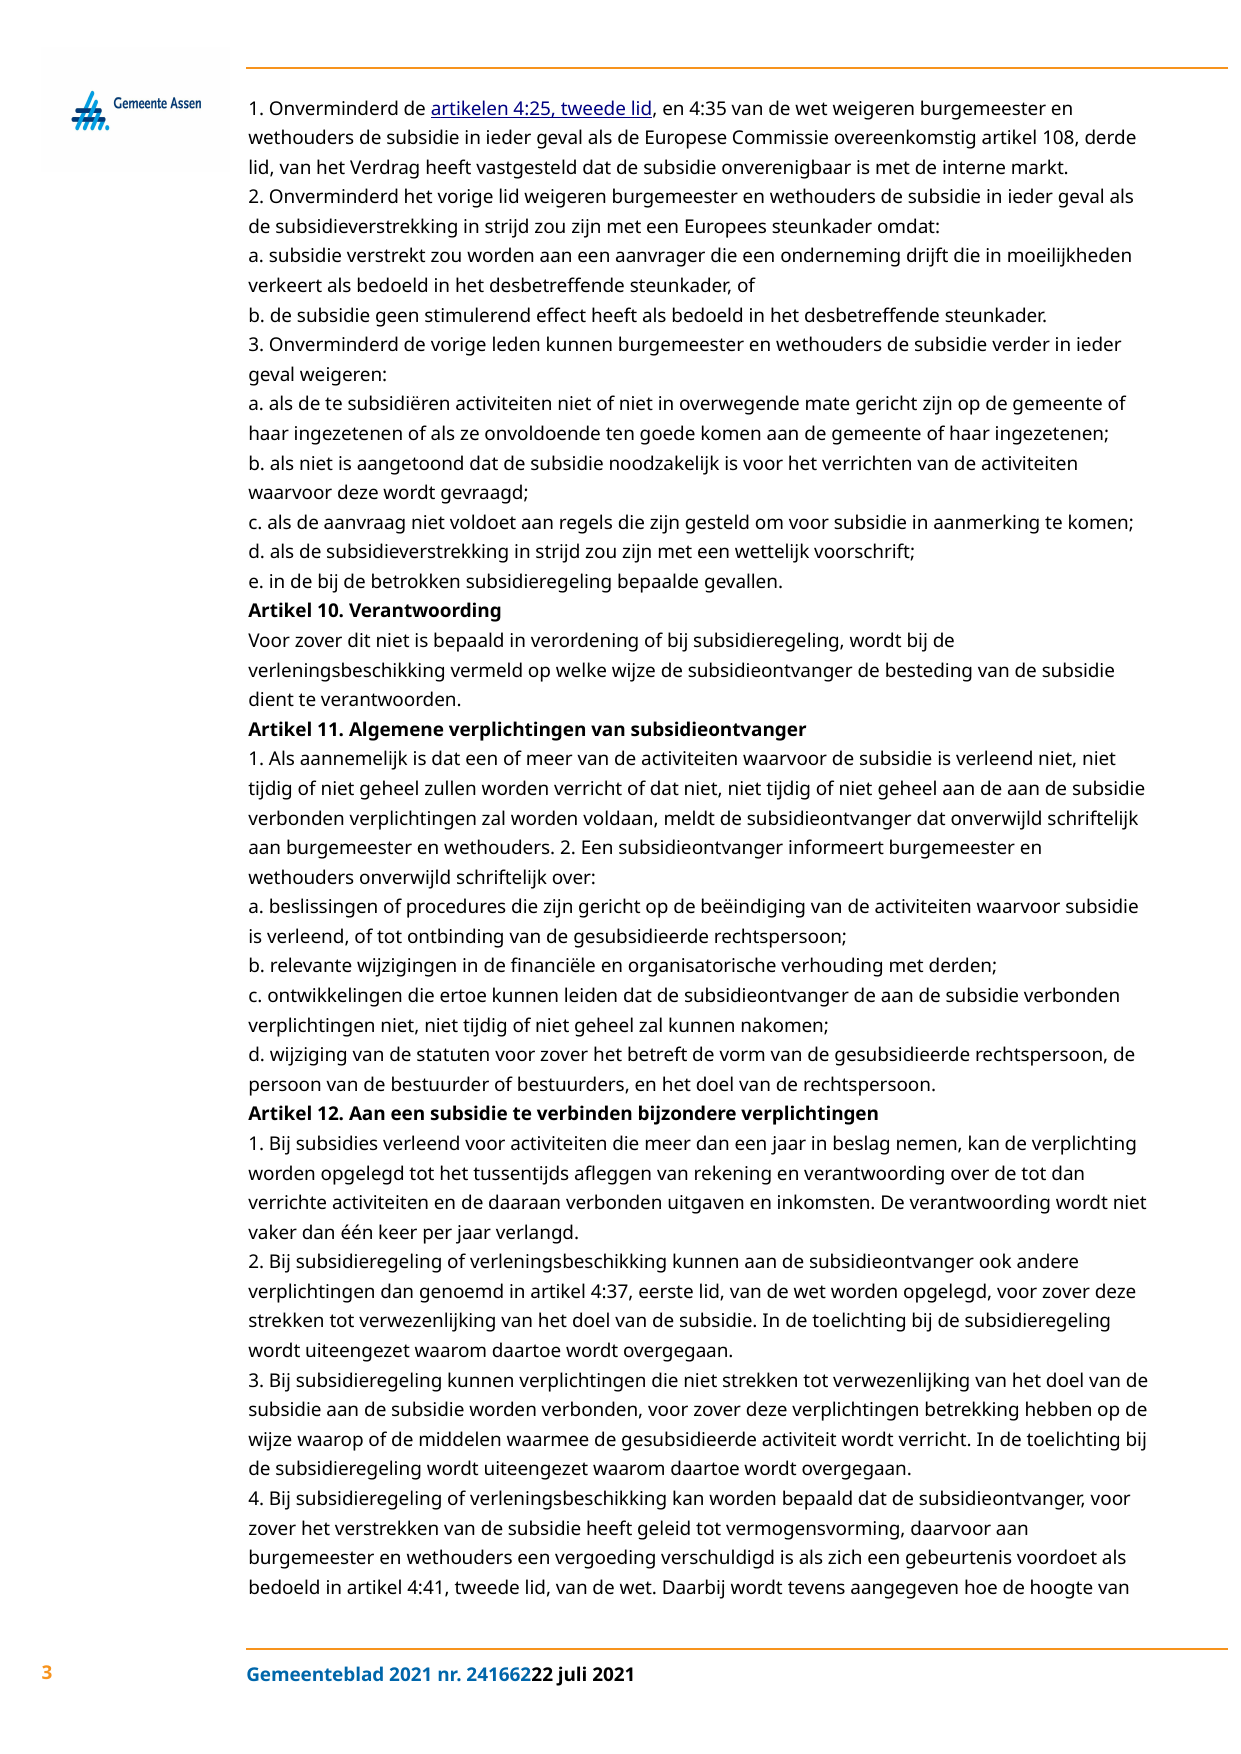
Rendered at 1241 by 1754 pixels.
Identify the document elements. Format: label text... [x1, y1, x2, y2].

text Artikel 12. Aan een subsidie te verbinden bijzondere verplichtingen [248, 1101, 1152, 1126]
text c. als de aanvraag niet voldoet aan regels die zijn gesteld om voor subsidie in aanmerking te komen; [248, 509, 1152, 535]
text 1. Als aannemelijk is dat een of meer van de activiteiten waarvoor de subsidie is verleend niet, niet tijdig of niet geheel zullen worden verricht of dat niet, niet tijdig of niet geheel aan de aan de subsidie verbonden verplichtingen zal worden voldaan, meldt de subsidieontvanger dat onverwijld schriftelijk aan burgemeester en wethouders. 2. Een subsidieontvanger informeert burgemeester en wethouders onverwijld schriftelijk over: [248, 746, 1152, 890]
text b. als niet is aangetoond dat de subsidie noodzakelijk is voor het verrichten van de activiteiten waarvoor deze wordt gevraagd; [248, 450, 1152, 505]
picture [41, 47, 231, 172]
text c. ontwikkelingen die ertoe kunnen leiden dat de subsidieontvanger de aan de subsidie verbonden verplichtingen niet, niet tijdig of niet geheel zal kunnen nakomen; [248, 982, 1152, 1038]
text 3. Onverminderd de vorige leden kunnen burgemeester en wethouders de subsidie verder in ieder geval weigeren: [248, 331, 1152, 387]
text a. subsidie verstrekt zou worden aan een aanvrager die een onderneming drijft die in moeilijkheden verkeert als bedoeld in het desbetreffende steunkader, of [248, 243, 1152, 298]
text 4. Bij subsidieregeling of verleningsbeschikking kan worden bepaald dat de subsidieontvanger, voor zover het verstrekken van de subsidie heeft geleid tot vermogensvorming, daarvoor aan burgemeester en wethouders een vergoeding verschuldigd is als zich een gebeurtenis voordoet als bedoeld in artikel 4:41, tweede lid, van de wet. Daarbij wordt tevens aangegeven hoe de hoogte van [248, 1485, 1152, 1600]
text a. als de te subsidiëren activiteiten niet of niet in overwegende mate gericht zijn op de gemeente of haar ingezetenen of als ze onvoldoende ten goede komen aan de gemeente of haar ingezetenen; [248, 391, 1152, 446]
text Artikel 11. Algemene verplichtingen van subsidieontvanger [248, 716, 1152, 742]
text b. de subsidie geen stimulerend effect heeft als bedoeld in het desbetreffende steunkader. [248, 302, 1152, 328]
text 1. Onverminderd de artikelen 4:25, tweede lid, en 4:35 van de wet weigeren burgemeester en wethouders de subsidie in ieder geval als de Europese Commissie overeenkomstig artikel 108, derde lid, van het Verdrag heeft vastgesteld dat de subsidie onverenigbaar is met de interne markt. [248, 95, 1152, 180]
text 1. Bij subsidies verleend voor activiteiten die meer dan een jaar in beslag nemen, kan de verplichting worden opgelegd tot het tussentijds afleggen van rekening en verantwoording over de tot dan verrichte activiteiten en de daaraan verbonden uitgaven en inkomsten. De verantwoording wordt niet vaker dan één keer per jaar verlangd. [248, 1130, 1152, 1245]
text d. wijziging van de statuten voor zover het betreft de vorm van de gesubsidieerde rechtspersoon, de persoon van de bestuurder of bestuurders, en het doel van de rechtspersoon. [248, 1041, 1152, 1097]
text d. als de subsidieverstrekking in strijd zou zijn met een wettelijk voorschrift; [248, 538, 1152, 564]
text e. in de bij de betrokken subsidieregeling bepaalde gevallen. [248, 568, 1152, 594]
text Voor zover dit niet is bepaald in verordening of bij subsidieregeling, wordt bij de verleningsbeschikking vermeld op welke wijze de subsidieontvanger de besteding van de subsidie dient te verantwoorden. [248, 627, 1152, 712]
text b. relevante wijzigingen in de financiële en organisatorische verhouding met derden; [248, 953, 1152, 978]
text Artikel 10. Verantwoording [248, 598, 1152, 623]
text 2. Bij subsidieregeling of verleningsbeschikking kunnen aan de subsidieontvanger ook andere verplichtingen dan genoemd in artikel 4:37, eerste lid, van de wet worden opgelegd, voor zover deze strekken tot verwezenlijking van het doel van de subsidie. In de toelichting bij de subsidieregeling wordt uiteengezet waarom daartoe wordt overgegaan. [248, 1248, 1152, 1363]
text 3. Bij subsidieregeling kunnen verplichtingen die niet strekken tot verwezenlijking van het doel van de subsidie aan de subsidie worden verbonden, voor zover deze verplichtingen betrekking hebben op de wijze waarop of de middelen waarmee de gesubsidieerde activiteit wordt verricht. In de toelichting bij de subsidieregeling wordt uiteengezet waarom daartoe wordt overgegaan. [248, 1367, 1152, 1481]
text 2. Onverminderd het vorige lid weigeren burgemeester en wethouders de subsidie in ieder geval als de subsidieverstrekking in strijd zou zijn met een Europees steunkader omdat: [248, 183, 1152, 239]
text a. beslissingen of procedures die zijn gericht op de beëindiging van de activiteiten waarvoor subsidie is verleend, of tot ontbinding van de gesubsidieerde rechtspersoon; [248, 893, 1152, 949]
